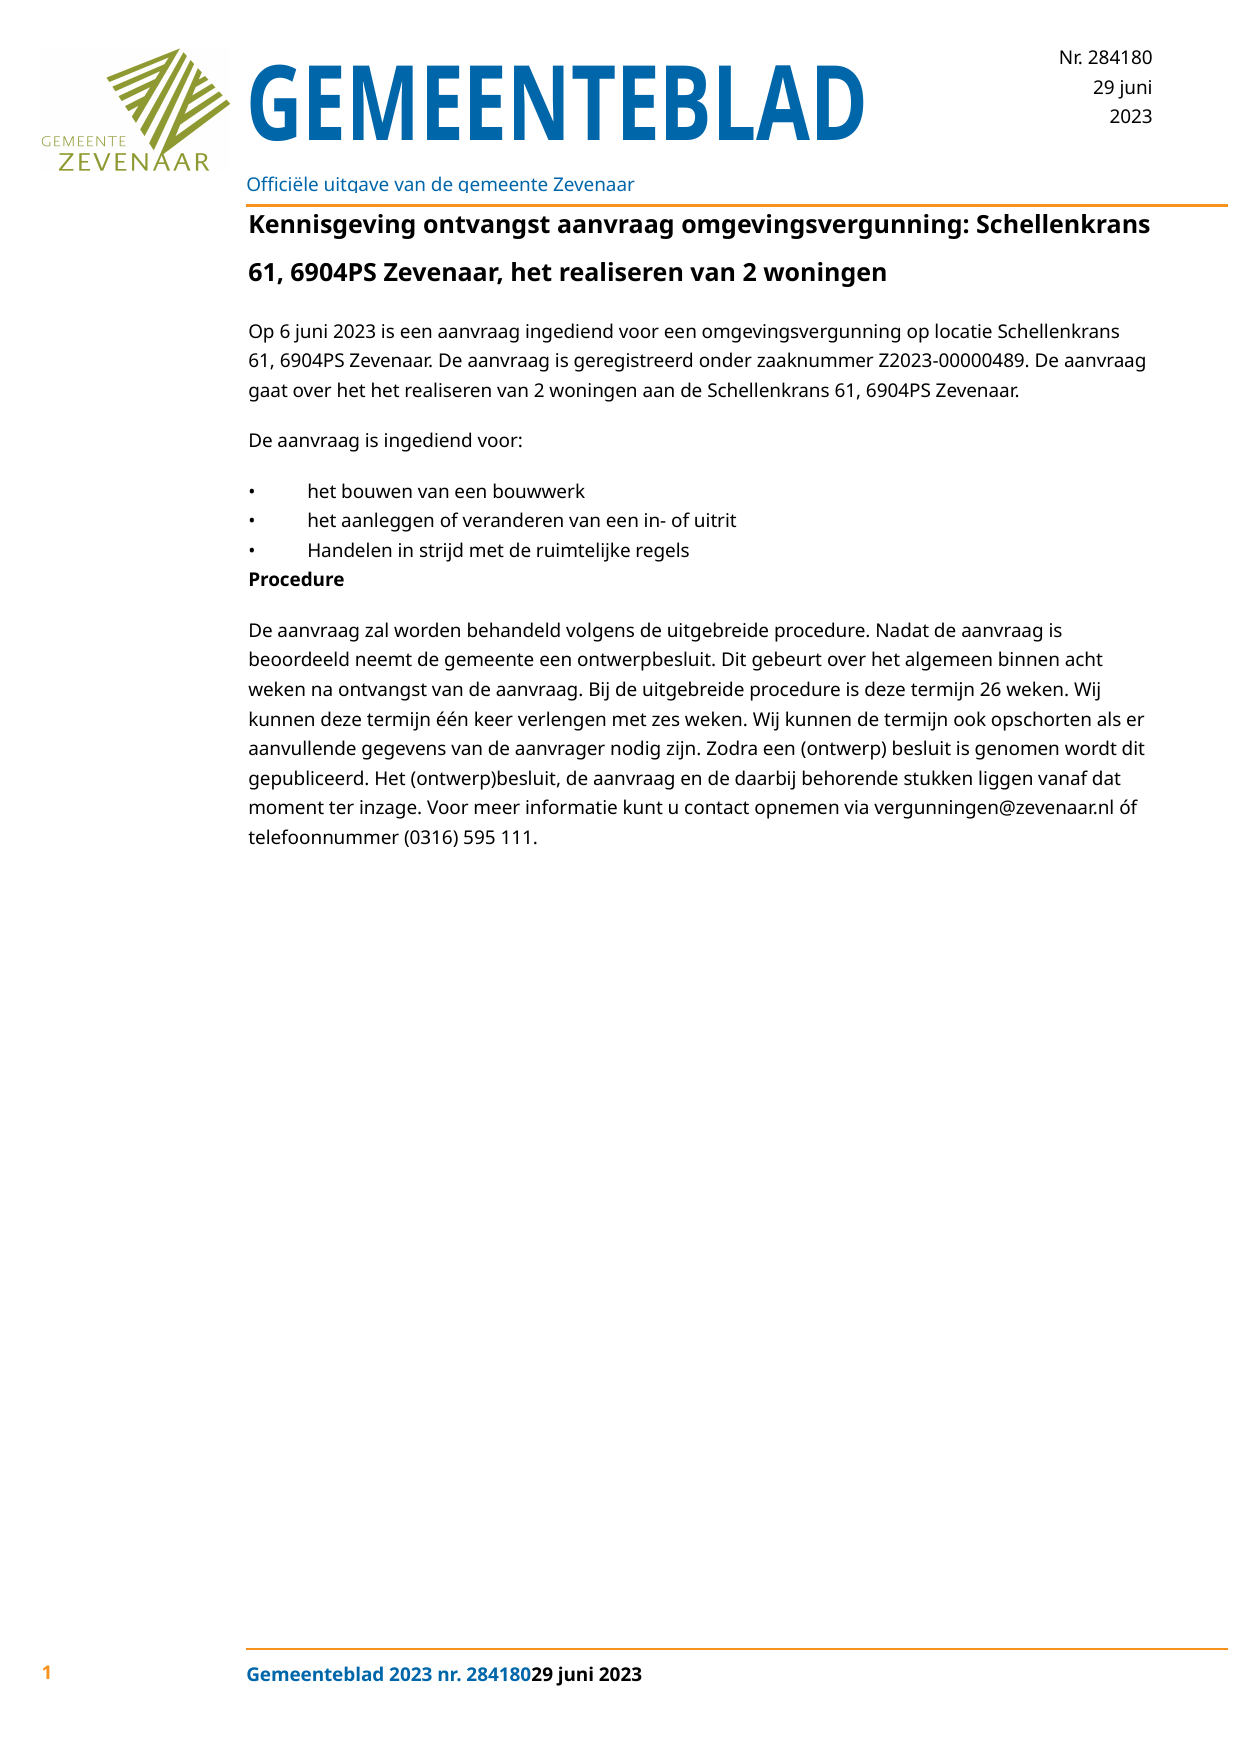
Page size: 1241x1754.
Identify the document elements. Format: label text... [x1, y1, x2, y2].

list het bouwen van een bouwwerk [248, 478, 1152, 504]
picture [41, 47, 231, 172]
list Handelen in strijd met de ruimtelijke regels [248, 537, 1152, 563]
text De aanvraag is ingediend voor: [248, 427, 1152, 453]
text Op 6 juni 2023 is een aanvraag ingediend voor een omgevingsvergunning op locatie Schellenkrans 61, 6904PS Zevenaar. De aanvraag is geregistreerd onder zaaknummer Z2023-00000489. De aanvraag gaat over het het realiseren van 2 woningen aan de Schellenkrans 61, 6904PS Zevenaar. [248, 318, 1152, 403]
text De aanvraag zal worden behandeld volgens de uitgebreide procedure. Nadat de aanvraag is beoordeeld neemt de gemeente een ontwerpbesluit. Dit gebeurt over het algemeen binnen acht weken na ontvangst van de aanvraag. Bij de uitgebreide procedure is deze termijn 26 weken. Wij kunnen deze termijn één keer verlengen met zes weken. Wij kunnen de termijn ook opschorten als er aanvullende gegevens van de aanvrager nodig zijn. Zodra een (ontwerp) besluit is genomen wordt dit gepubliceerd. Het (ontwerp)besluit, de aanvraag en de daarbij behorende stukken liggen vanaf dat moment ter inzage. Voor meer informatie kunt u contact opnemen via vergunningen@zevenaar.nl óf telefoonnummer (0316) 595 111. [248, 617, 1152, 850]
list het aanleggen of veranderen van een in- of uitrit [248, 507, 1152, 533]
text Kennisgeving ontvangst aanvraag omgevingsvergunning: Schellenkrans 61, 6904PS Zevenaar, het realiseren van 2 woningen [248, 207, 1152, 288]
text Procedure [248, 567, 1152, 592]
